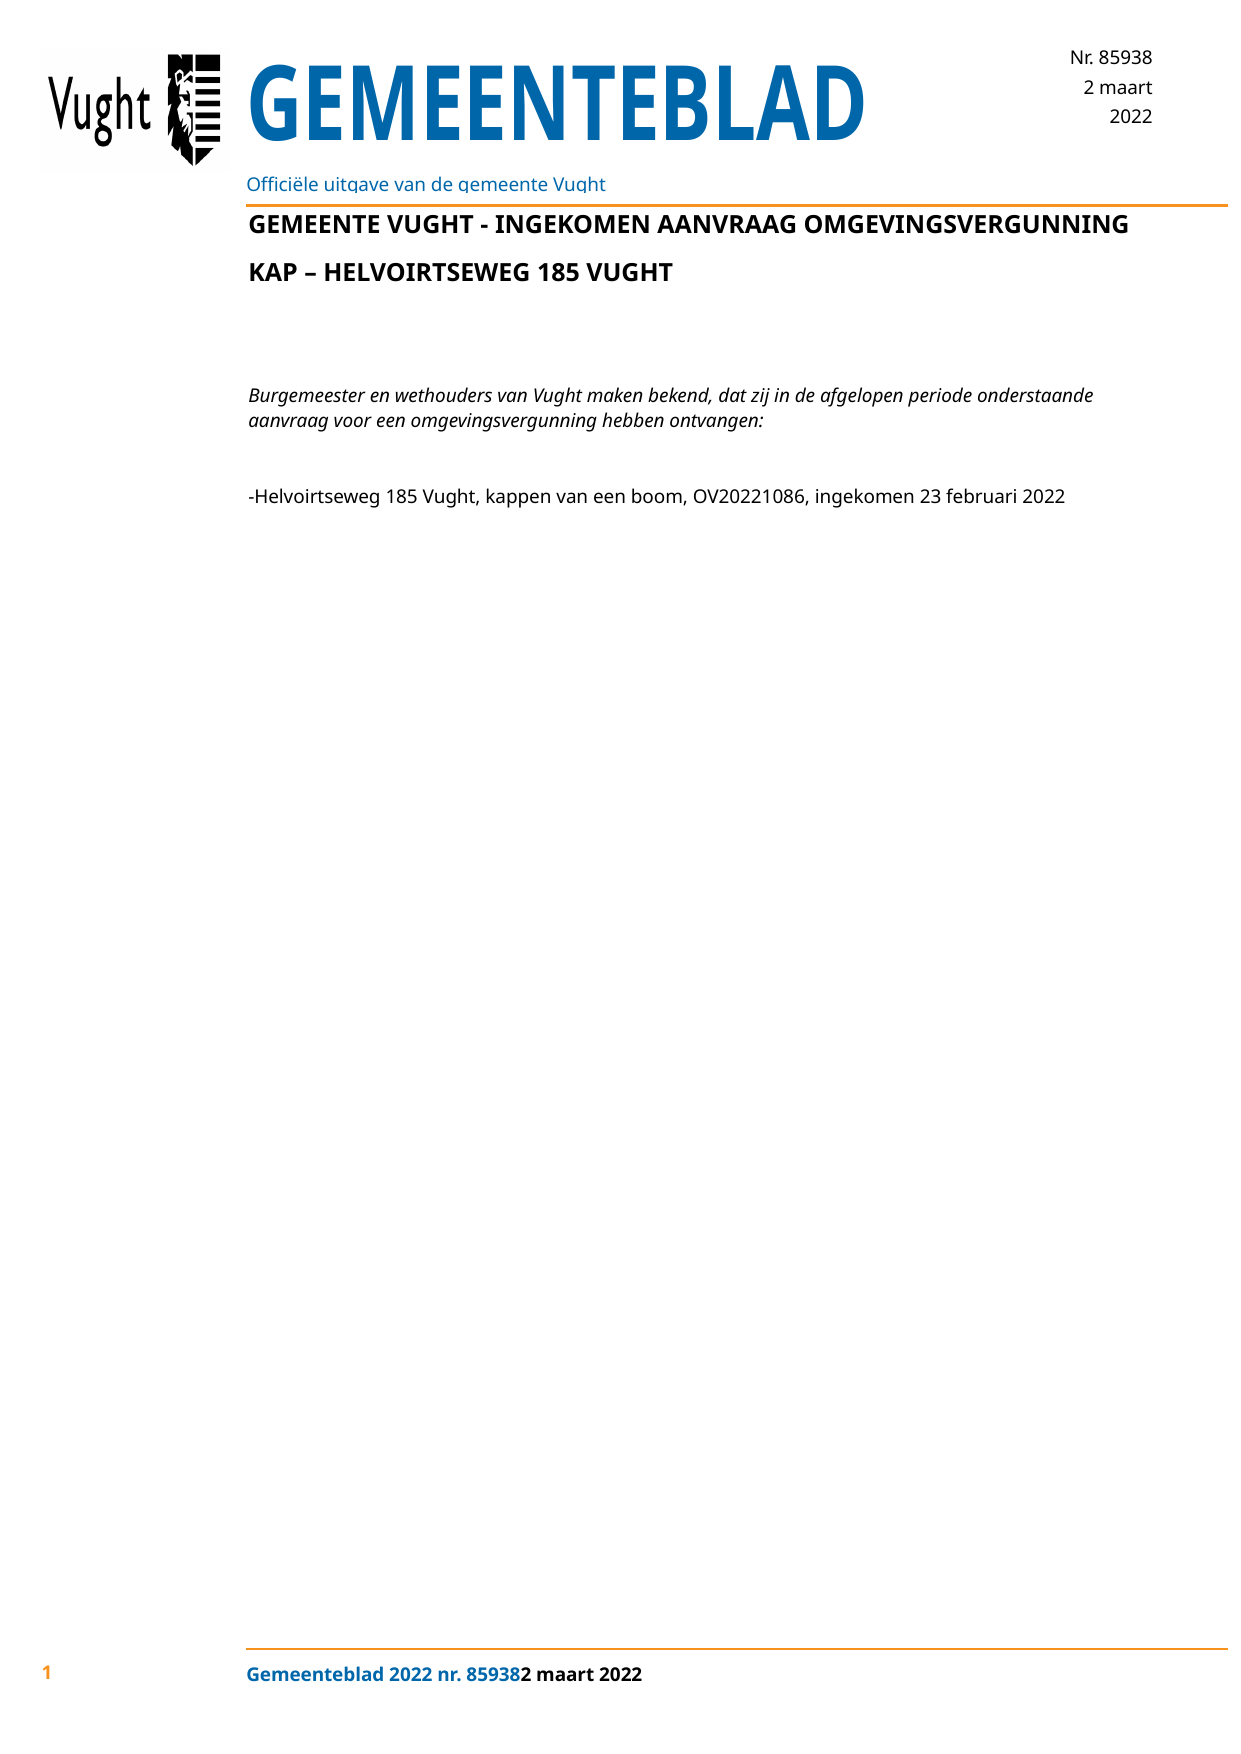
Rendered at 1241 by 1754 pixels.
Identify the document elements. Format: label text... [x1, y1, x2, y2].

text GEMEENTE VUGHT - INGEKOMEN AANVRAAG OMGEVINGSVERGUNNING KAP – HELVOIRTSEWEG 185 VUGHT [248, 207, 1152, 288]
text -Helvoirtseweg 185 Vught, kappen van een boom, OV20221086, ingekomen 23 februari 2022 [248, 484, 1152, 509]
picture [41, 47, 231, 172]
text Burgemeester en wethouders van Vught maken bekend, dat zij in de afgelopen periode onderstaande aanvraag voor een omgevingsvergunning hebben ontvangen: [248, 382, 1152, 433]
